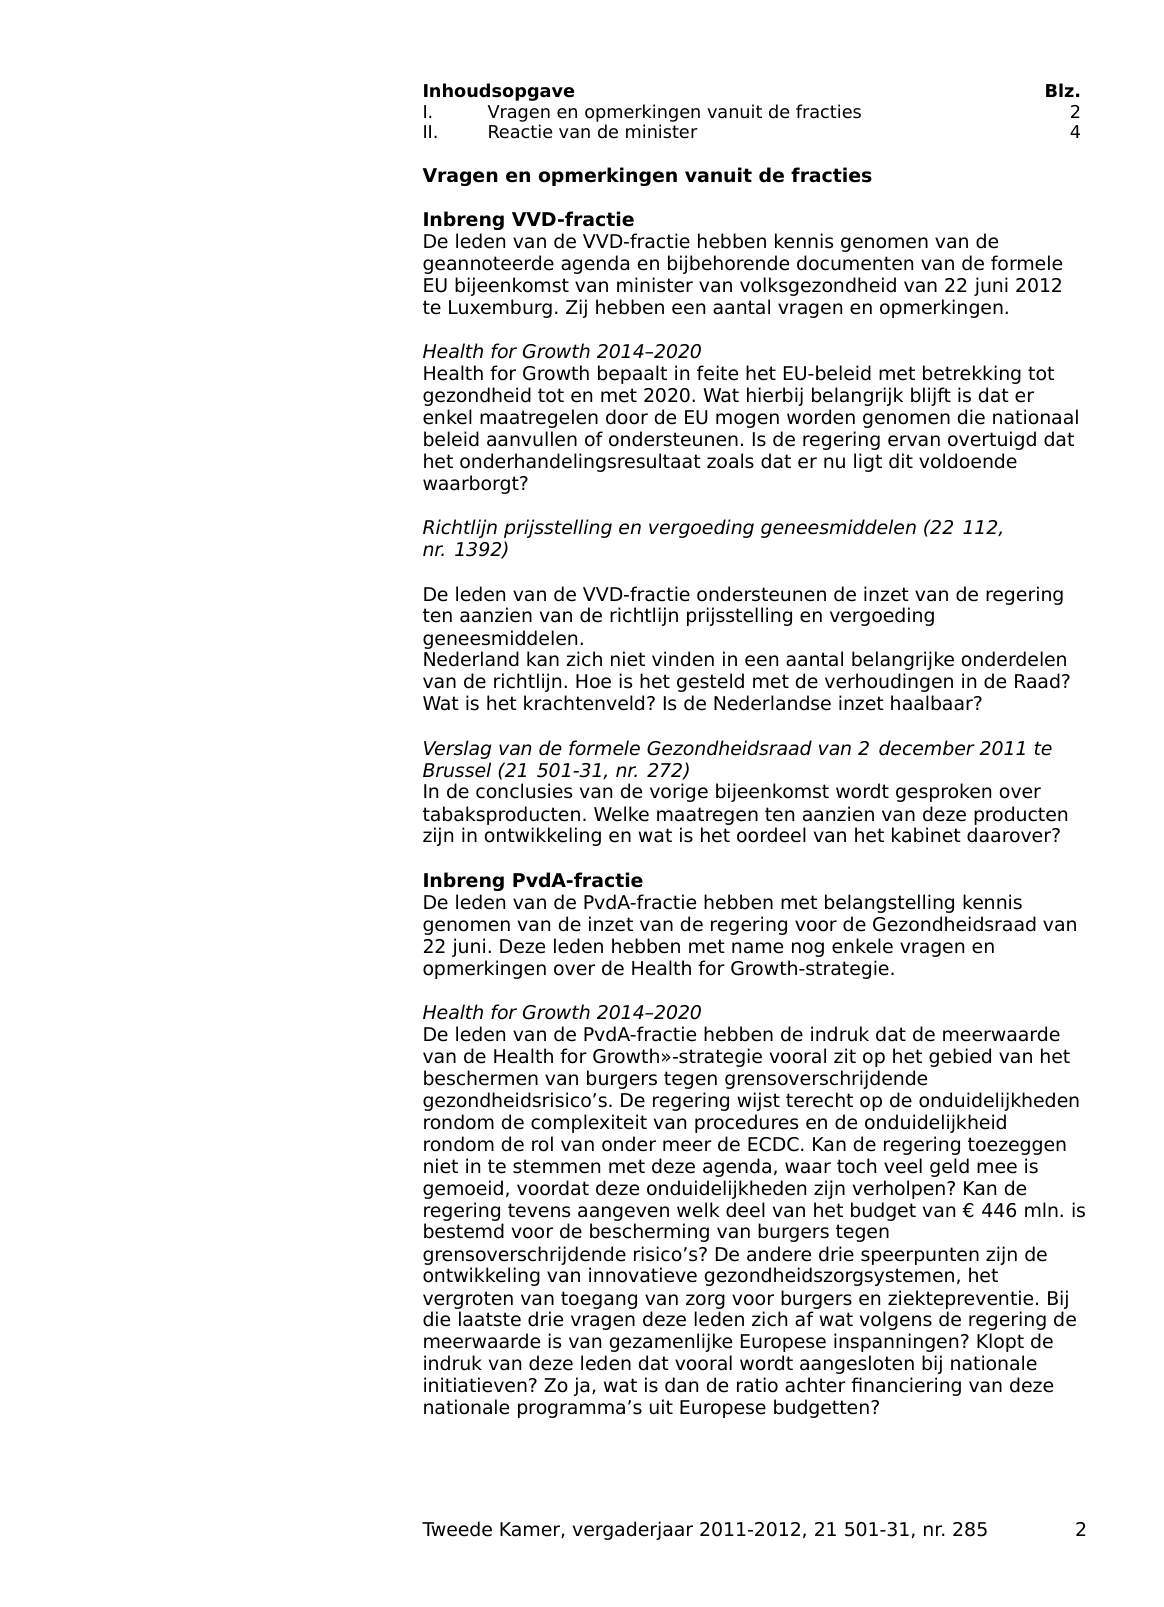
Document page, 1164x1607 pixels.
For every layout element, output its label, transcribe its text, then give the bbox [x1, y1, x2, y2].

table_header Inhoudsopgave [422, 81, 1013, 102]
subtitle Health for Growth 2014–2020 [422, 341, 1087, 363]
subtitle Health for Growth 2014–2020 [422, 1002, 1087, 1024]
text Nederland kan zich niet vinden in een aantal belangrijke onderdelen van de richtlijn. Hoe is het gesteld met de verhoudingen in de Raad? Wat is het krachtenveld? Is de Nederlandse inzet haalbaar? [422, 649, 1087, 715]
text De leden van de PvdA-fractie hebben de indruk dat de meerwaarde van de Health for Growth»-strategie vooral zit op het gebied van het beschermen van burgers tegen grensoverschrijdende gezondheidsrisico’s. De regering wijst terecht op de onduidelijkheden rondom de complexiteit van procedures en de onduidelijkheid rondom de rol van onder meer de ECDC. Kan de regering toezeggen niet in te stemmen met deze agenda, waar toch veel geld mee is gemoeid, voordat deze onduidelijkheden zijn verholpen? Kan de regering tevens aangeven welk deel van het budget van € 446 mln. is bestemd voor de bescherming van burgers tegen grensoverschrijdende risico’s? De andere drie speerpunten zijn de ontwikkeling van innovatieve gezondheidszorgsystemen, het vergroten van toegang van zorg voor burgers en ziektepreventie. Bij die laatste drie vragen deze leden zich af wat volgens de regering de meerwaarde is van gezamenlijke Europese inspanningen? Klopt de indruk van deze leden dat vooral wordt aangesloten bij nationale initiatieven? Zo ja, wat is dan de ratio achter financiering van deze nationale programma’s uit Europese budgetten? [422, 1024, 1087, 1419]
table_cell 2 [1013, 102, 1087, 122]
subtitle Inbreng VVD-fractie [422, 209, 1087, 231]
subtitle Inbreng PvdA-fractie [422, 869, 1087, 892]
subtitle Verslag van de formele Gezondheidsraad van 2 december 2011 te Brussel (21 501-31, nr. 272) [422, 737, 1087, 781]
text De leden van de VVD-fractie hebben kennis genomen van de geannoteerde agenda en bijbehorende documenten van de formele EU bijeenkomst van minister van volksgezondheid van 22 juni 2012 te Luxemburg. Zij hebben een aantal vragen en opmerkingen. [422, 231, 1087, 319]
table_cell Reactie van de minister [481, 122, 1013, 143]
table_cell I. [422, 102, 481, 122]
table_header Blz. [1013, 81, 1087, 102]
text Health for Growth bepaalt in feite het EU-beleid met betrekking tot gezondheid tot en met 2020. Wat hierbij belangrijk blijft is dat er enkel maatregelen door de EU mogen worden genomen die nationaal beleid aanvullen of ondersteunen. Is de regering ervan overtuigd dat het onderhandelingsresultaat zoals dat er nu ligt dit voldoende waarborgt? [422, 363, 1087, 495]
table_cell II. [422, 122, 481, 143]
text De leden van de PvdA-fractie hebben met belangstelling kennis genomen van de inzet van de regering voor de Gezondheidsraad van 22 juni. Deze leden hebben met name nog enkele vragen en opmerkingen over de Health for Growth-strategie. [422, 892, 1087, 979]
text In de conclusies van de vorige bijeenkomst wordt gesproken over tabaksproducten. Welke maatregen ten aanzien van deze producten zijn in ontwikkeling en wat is het oordeel van het kabinet daarover? [422, 781, 1087, 847]
text De leden van de VVD-fractie ondersteunen de inzet van de regering ten aanzien van de richtlijn prijsstelling en vergoeding geneesmiddelen. [422, 583, 1087, 649]
subtitle Richtlijn prijsstelling en vergoeding geneesmiddelen (22 112, nr. 1392) [422, 517, 1087, 561]
table_cell Vragen en opmerkingen vanuit de fracties [481, 102, 1013, 122]
subtitle Vragen en opmerkingen vanuit de fracties [422, 165, 1087, 187]
table_cell 4 [1013, 122, 1087, 143]
